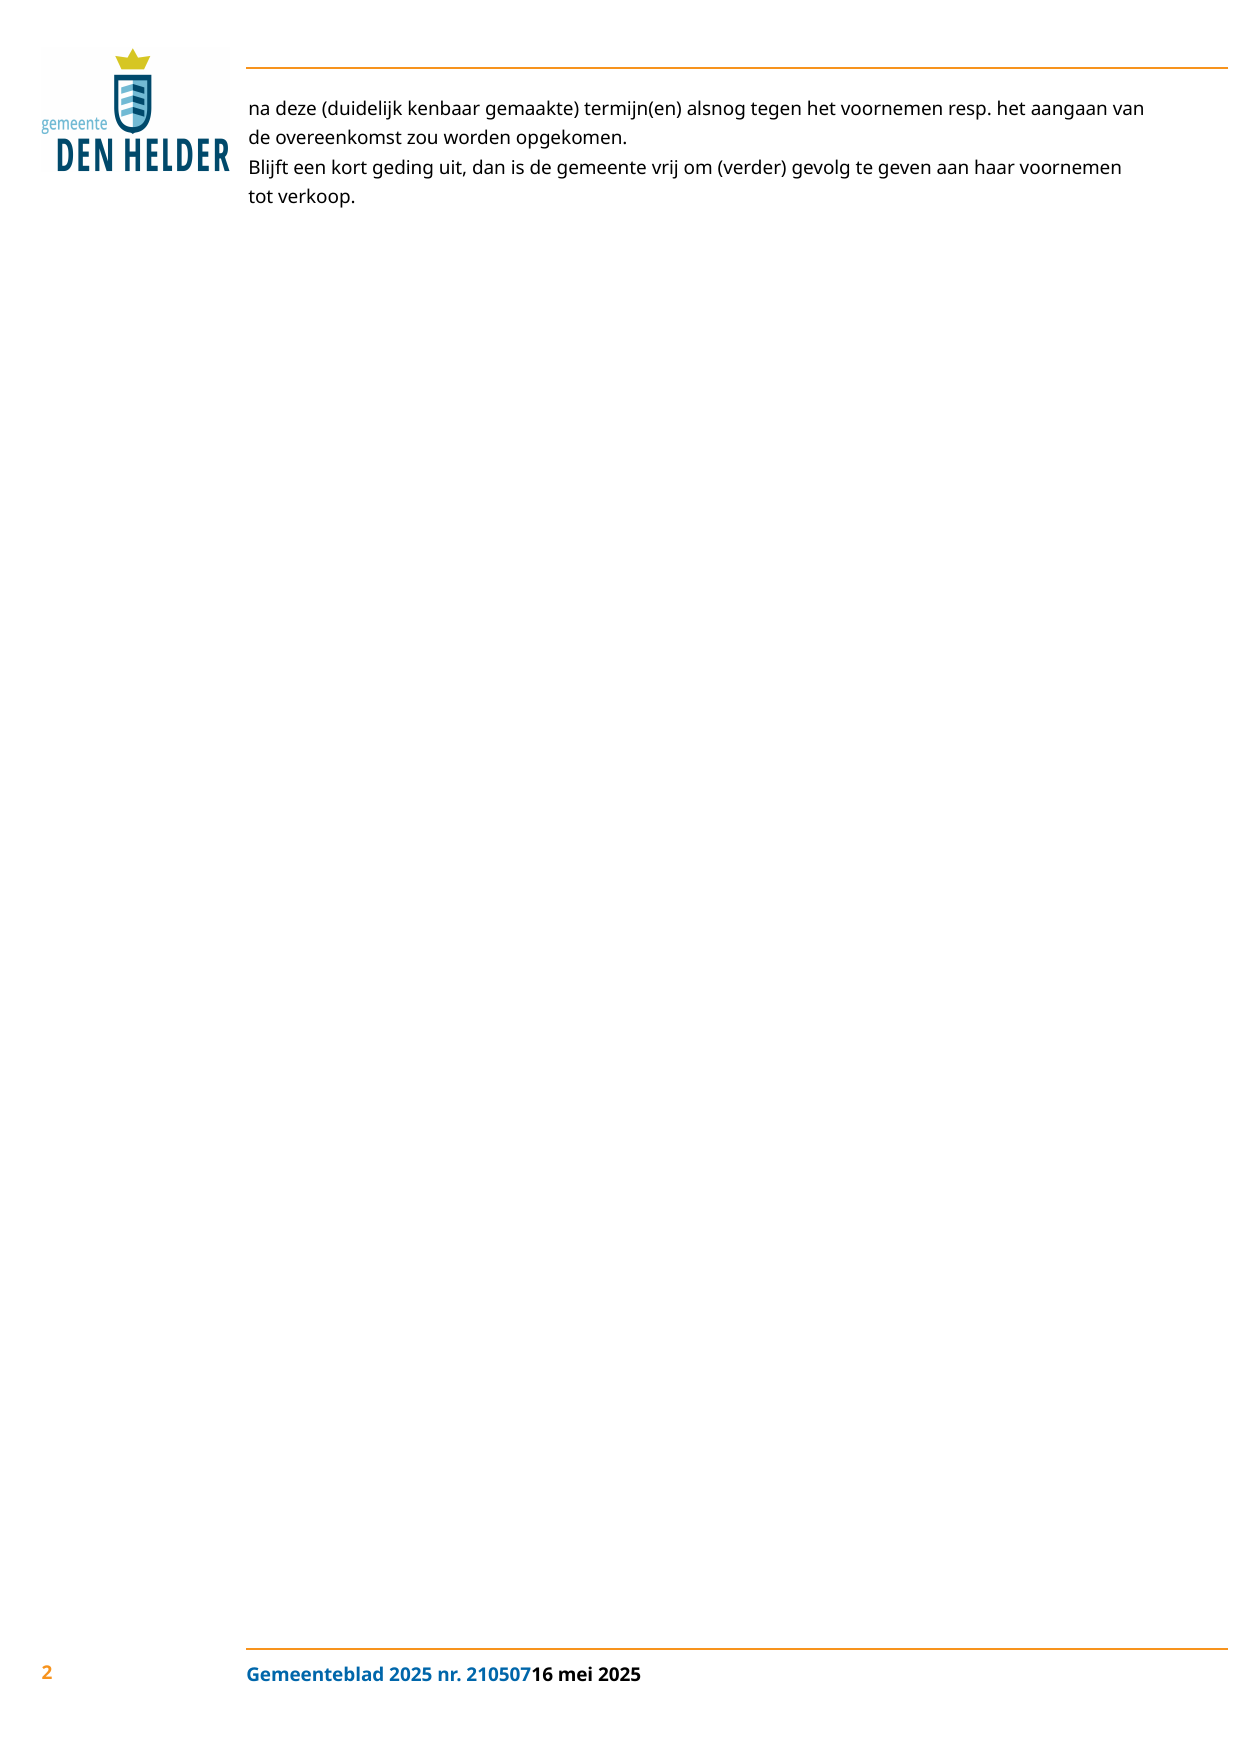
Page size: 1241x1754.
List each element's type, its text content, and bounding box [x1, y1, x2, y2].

picture [100, 154, 106, 172]
text Blijft een kort geding uit, dan is de gemeente vrij om (verder) gevolg te geven aan haar voornemen tot verkoop. [248, 154, 1152, 209]
text na deze (duidelijk kenbaar gemaakte) termijn(en) alsnog tegen het voornemen resp. het aangaan van de overeenkomst zou worden opgekomen. [248, 95, 1152, 150]
picture [130, 157, 135, 172]
picture [182, 144, 187, 165]
picture [220, 160, 224, 172]
picture [63, 144, 68, 165]
picture [41, 47, 231, 172]
